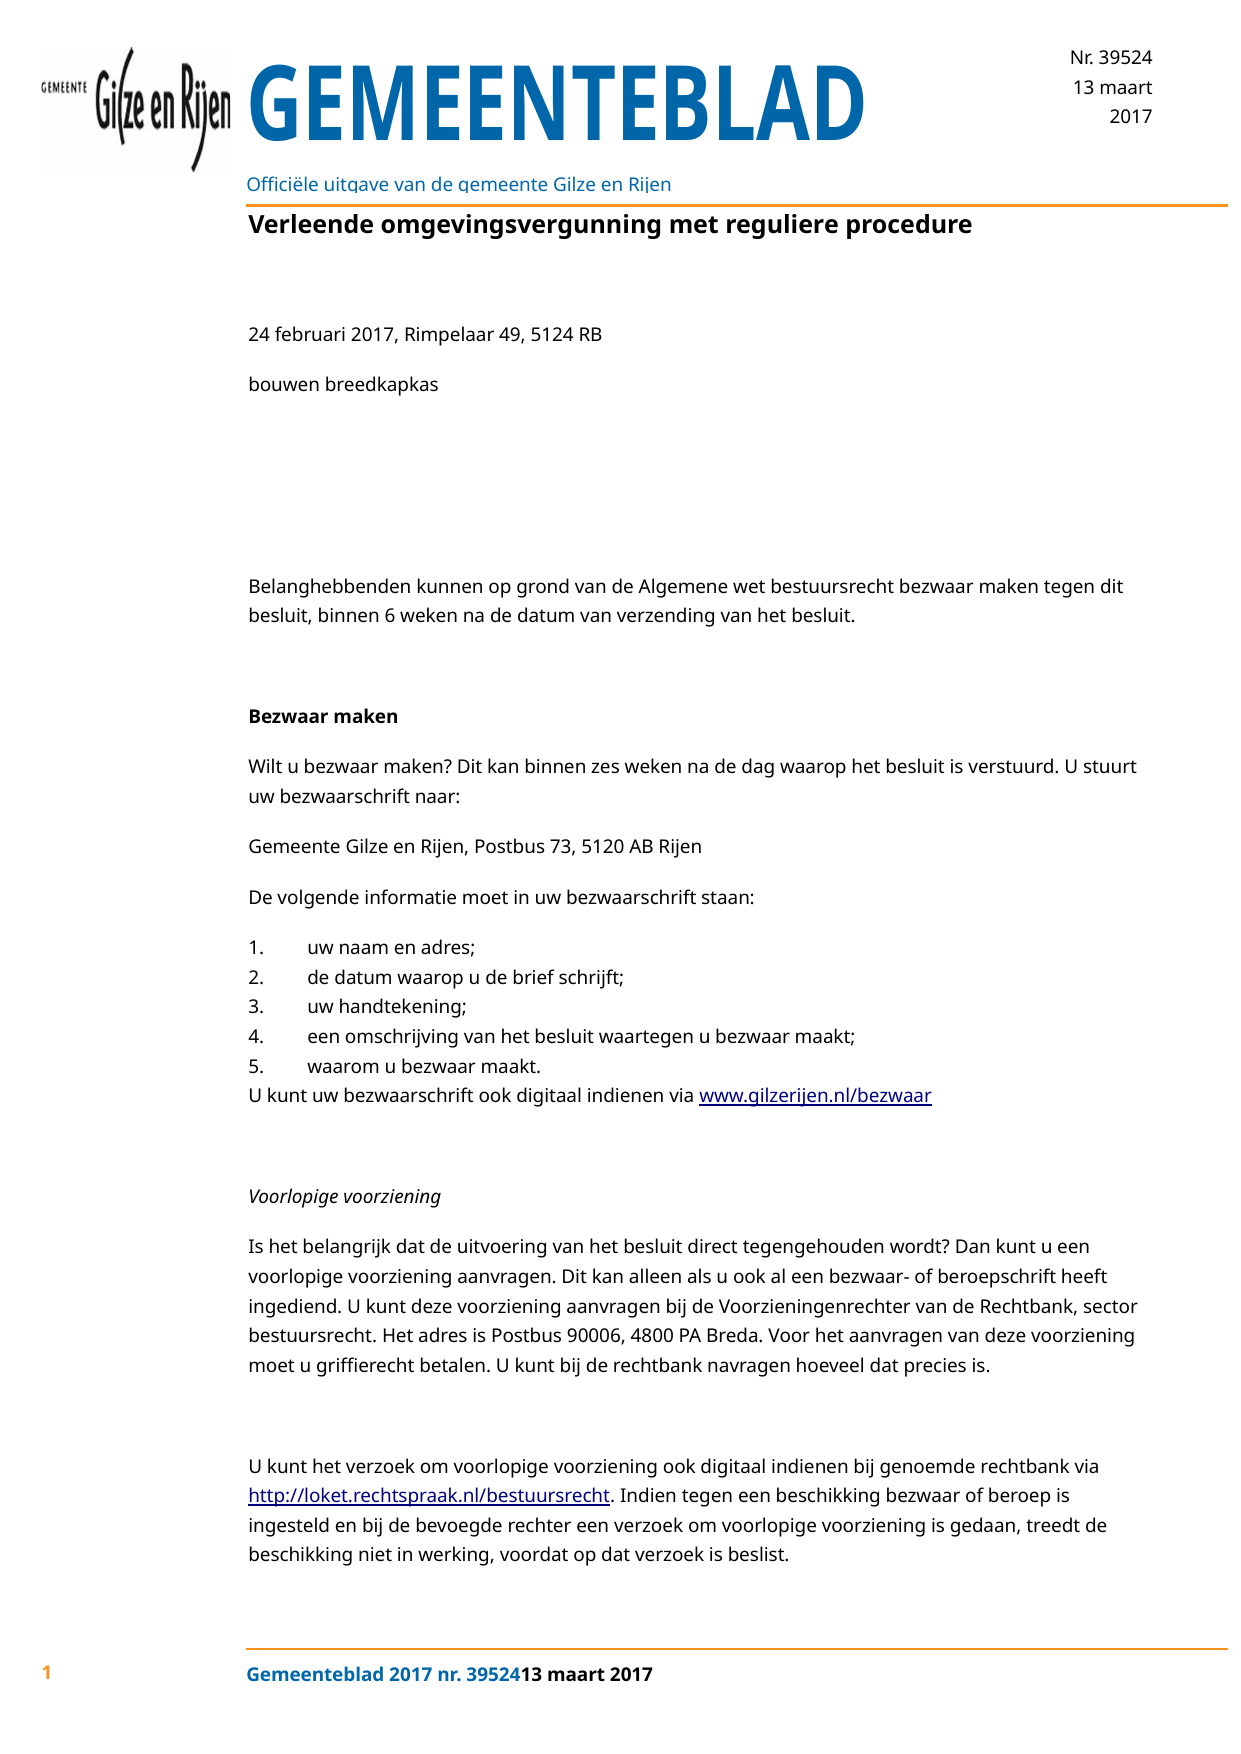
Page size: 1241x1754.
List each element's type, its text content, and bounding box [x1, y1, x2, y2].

list waarom u bezwaar maakt. [248, 1053, 1152, 1078]
text Belanghebbenden kunnen op grond van de Algemene wet bestuursrecht bezwaar maken tegen dit besluit, binnen 6 weken na de datum van verzending van het besluit. [248, 573, 1152, 628]
text Is het belangrijk dat de uitvoering van het besluit direct tegengehouden wordt? Dan kunt u een voorlopige voorziening aanvragen. Dit kan alleen als u ook al een bezwaar- of beroepschrift heeft ingediend. U kunt deze voorziening aanvragen bij de Voorzieningenrechter van de Rechtbank, sector bestuursrecht. Het adres is Postbus 90006, 4800 PA Breda. Voor het aanvragen van deze voorziening moet u griffierecht betalen. U kunt bij de rechtbank navragen hoeveel dat precies is. [248, 1234, 1152, 1378]
list de datum waarop u de brief schrijft; [248, 964, 1152, 990]
text Voorlopige voorziening [248, 1183, 1152, 1209]
text 24 februari 2017, Rimpelaar 49, 5124 RB [248, 321, 1152, 346]
picture [41, 47, 231, 172]
text De volgende informatie moet in uw bezwaarschrift staan: [248, 884, 1152, 910]
list uw handtekening; [248, 994, 1152, 1019]
text Gemeente Gilze en Rijen, Postbus 73, 5120 AB Rijen [248, 834, 1152, 859]
text Wilt u bezwaar maken? Dit kan binnen zes weken na de dag waarop het besluit is verstuurd. U stuurt uw bezwaarschrift naar: [248, 754, 1152, 809]
list een omschrijving van het besluit waartegen u bezwaar maakt; [248, 1023, 1152, 1049]
text Bezwaar maken [248, 703, 1152, 729]
text U kunt uw bezwaarschrift ook digitaal indienen via www.gilzerijen.nl/bezwaar [248, 1082, 1152, 1108]
text U kunt het verzoek om voorlopige voorziening ook digitaal indienen bij genoemde rechtbank via http://loket.rechtspraak.nl/bestuursrecht. Indien tegen een beschikking bezwaar of beroep is ingesteld en bij de bevoegde rechter een verzoek om voorlopige voorziening is gedaan, treedt de beschikking niet in werking, voordat op dat verzoek is beslist. [248, 1453, 1152, 1567]
text bouwen breedkapkas [248, 371, 1152, 397]
list uw naam en adres; [248, 934, 1152, 960]
text Verleende omgevingsvergunning met reguliere procedure [248, 207, 1152, 241]
